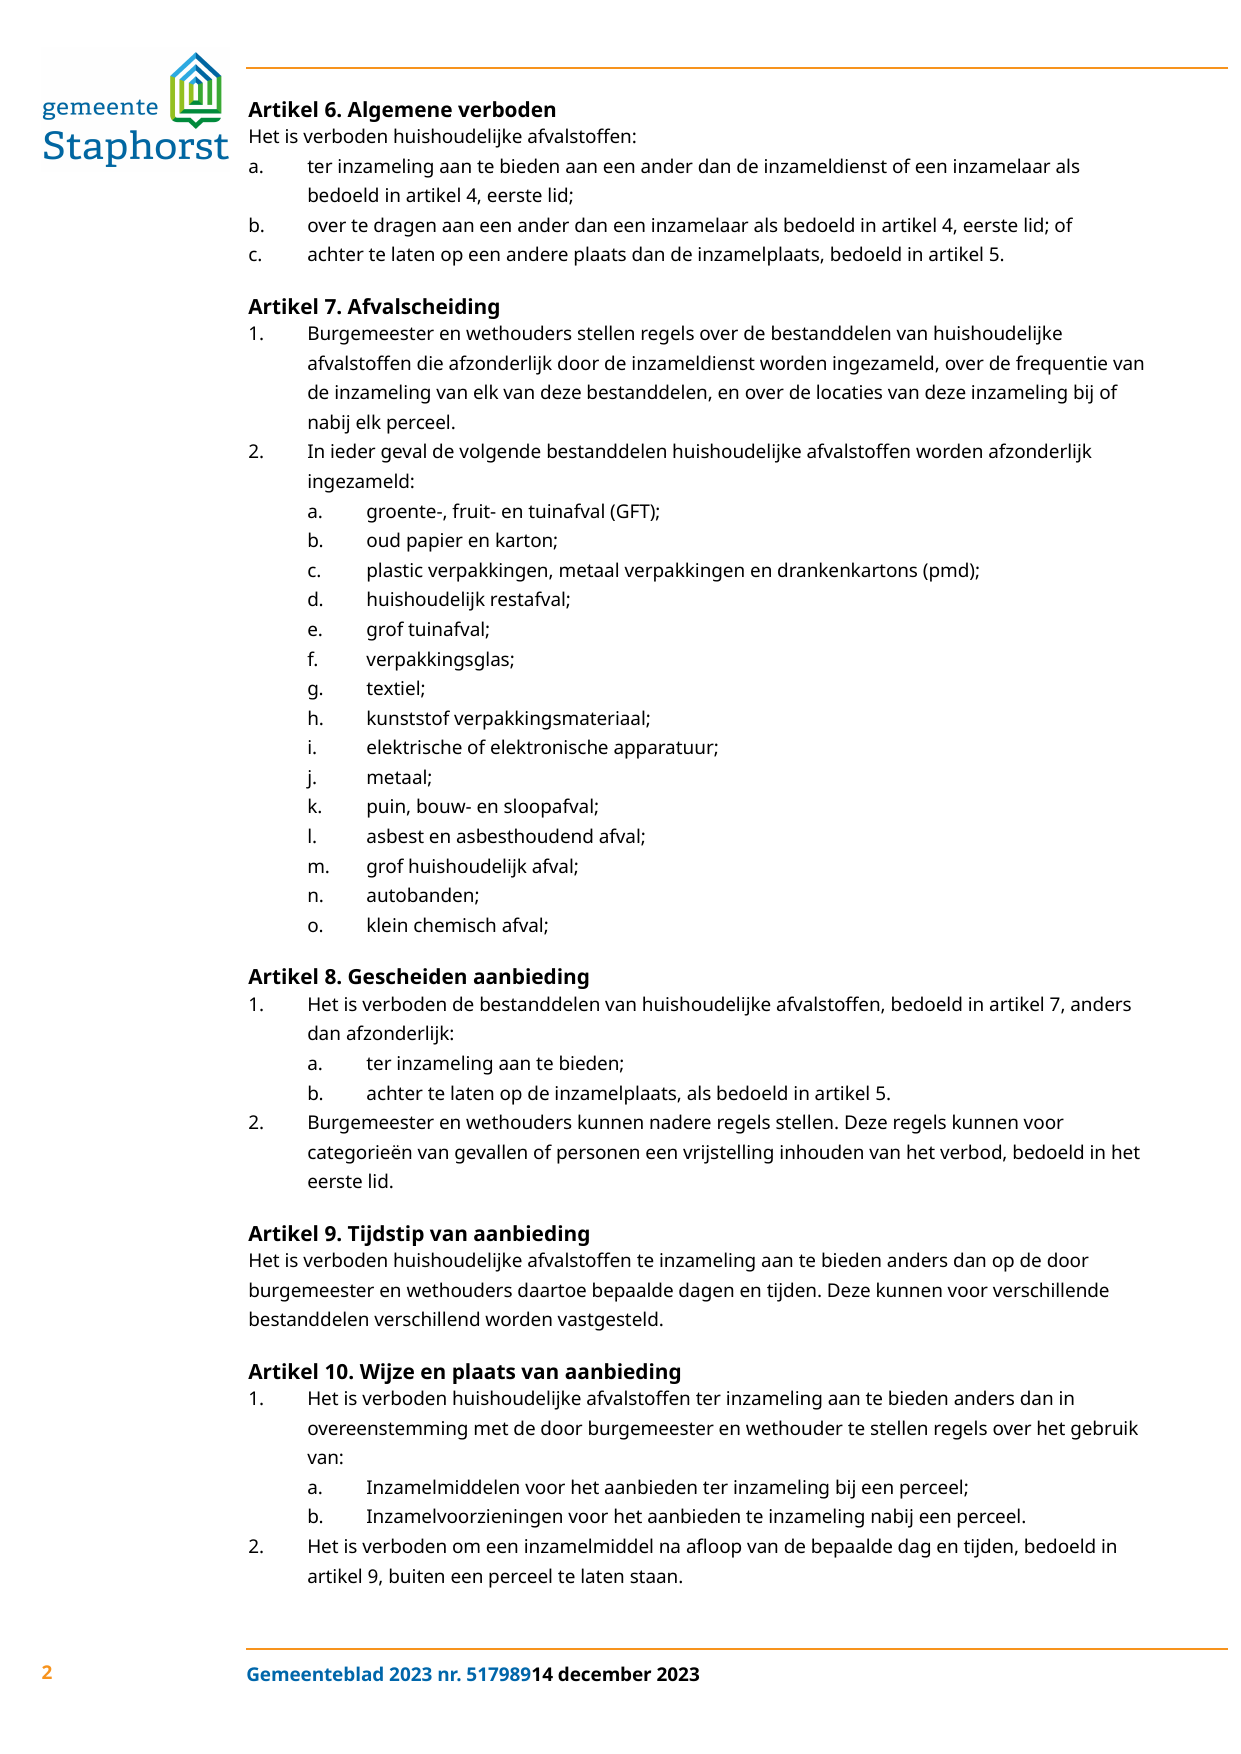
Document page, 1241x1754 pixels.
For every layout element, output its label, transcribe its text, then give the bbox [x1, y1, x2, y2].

list ter inzameling aan te bieden; [307, 1050, 1152, 1076]
text Het is verboden huishoudelijke afvalstoffen te inzameling aan te bieden anders dan op de door burgemeester en wethouders daartoe bepaalde dagen en tijden. Deze kunnen voor verschillende bestanddelen verschillend worden vastgesteld. [248, 1247, 1152, 1332]
list puin, bouw- en sloopafval; [307, 794, 1152, 819]
list elektrische of elektronische apparatuur; [307, 734, 1152, 760]
list Inzamelvoorzieningen voor het aanbieden te inzameling nabij een perceel. [307, 1504, 1152, 1529]
text Artikel 7. Afvalscheiding [248, 292, 1152, 320]
list klein chemisch afval; [307, 912, 1152, 938]
list metaal; [307, 764, 1152, 790]
text Het is verboden huishoudelijke afvalstoffen: [248, 123, 1152, 149]
text Artikel 9. Tijdstip van aanbieding [248, 1219, 1152, 1247]
list Het is verboden om een inzamelmiddel na afloop van de bepaalde dag en tijden, bedoeld in artikel 9, buiten een perceel te laten staan. [248, 1533, 1152, 1588]
list groente-, fruit- en tuinafval (GFT); [307, 498, 1152, 524]
text Artikel 6. Algemene verboden [248, 95, 1152, 123]
list grof tuinafval; [307, 616, 1152, 642]
list ter inzameling aan te bieden aan een ander dan de inzameldienst of een inzamelaar als bedoeld in artikel 4, eerste lid; [248, 153, 1152, 208]
list In ieder geval de volgende bestanddelen huishoudelijke afvalstoffen worden afzonderlijk ingezameld: [248, 439, 1152, 494]
list plastic verpakkingen, metaal verpakkingen en drankenkartons (pmd); [307, 557, 1152, 583]
list Burgemeester en wethouders stellen regels over de bestanddelen van huishoudelijke afvalstoffen die afzonderlijk door de inzameldienst worden ingezameld, over de frequentie van de inzameling van elk van deze bestanddelen, en over de locaties van deze inzameling bij of nabij elk perceel. [248, 320, 1152, 435]
text Artikel 8. Gescheiden aanbieding [248, 962, 1152, 991]
list achter te laten op een andere plaats dan de inzamelplaats, bedoeld in artikel 5. [248, 242, 1152, 267]
list textiel; [307, 675, 1152, 701]
list asbest en asbesthoudend afval; [307, 823, 1152, 849]
list verpakkingsglas; [307, 646, 1152, 672]
list achter te laten op de inzamelplaats, als bedoeld in artikel 5. [307, 1080, 1152, 1105]
list Inzamelmiddelen voor het aanbieden ter inzameling bij een perceel; [307, 1474, 1152, 1500]
list Het is verboden huishoudelijke afvalstoffen ter inzameling aan te bieden anders dan in overeenstemming met de door burgemeester en wethouder te stellen regels over het gebruik van: [248, 1385, 1152, 1470]
list oud papier en karton; [307, 527, 1152, 553]
list grof huishoudelijk afval; [307, 853, 1152, 879]
list over te dragen aan een ander dan een inzamelaar als bedoeld in artikel 4, eerste lid; of [248, 212, 1152, 238]
list kunststof verpakkingsmateriaal; [307, 705, 1152, 731]
list Het is verboden de bestanddelen van huishoudelijke afvalstoffen, bedoeld in artikel 7, anders dan afzonderlijk: [248, 991, 1152, 1046]
list huishoudelijk restafval; [307, 587, 1152, 612]
list Burgemeester en wethouders kunnen nadere regels stellen. Deze regels kunnen voor categorieën van gevallen of personen een vrijstelling inhouden van het verbod, bedoeld in het eerste lid. [248, 1109, 1152, 1194]
text Artikel 10. Wijze en plaats van aanbieding [248, 1357, 1152, 1385]
picture [41, 47, 231, 172]
list autobanden; [307, 882, 1152, 908]
